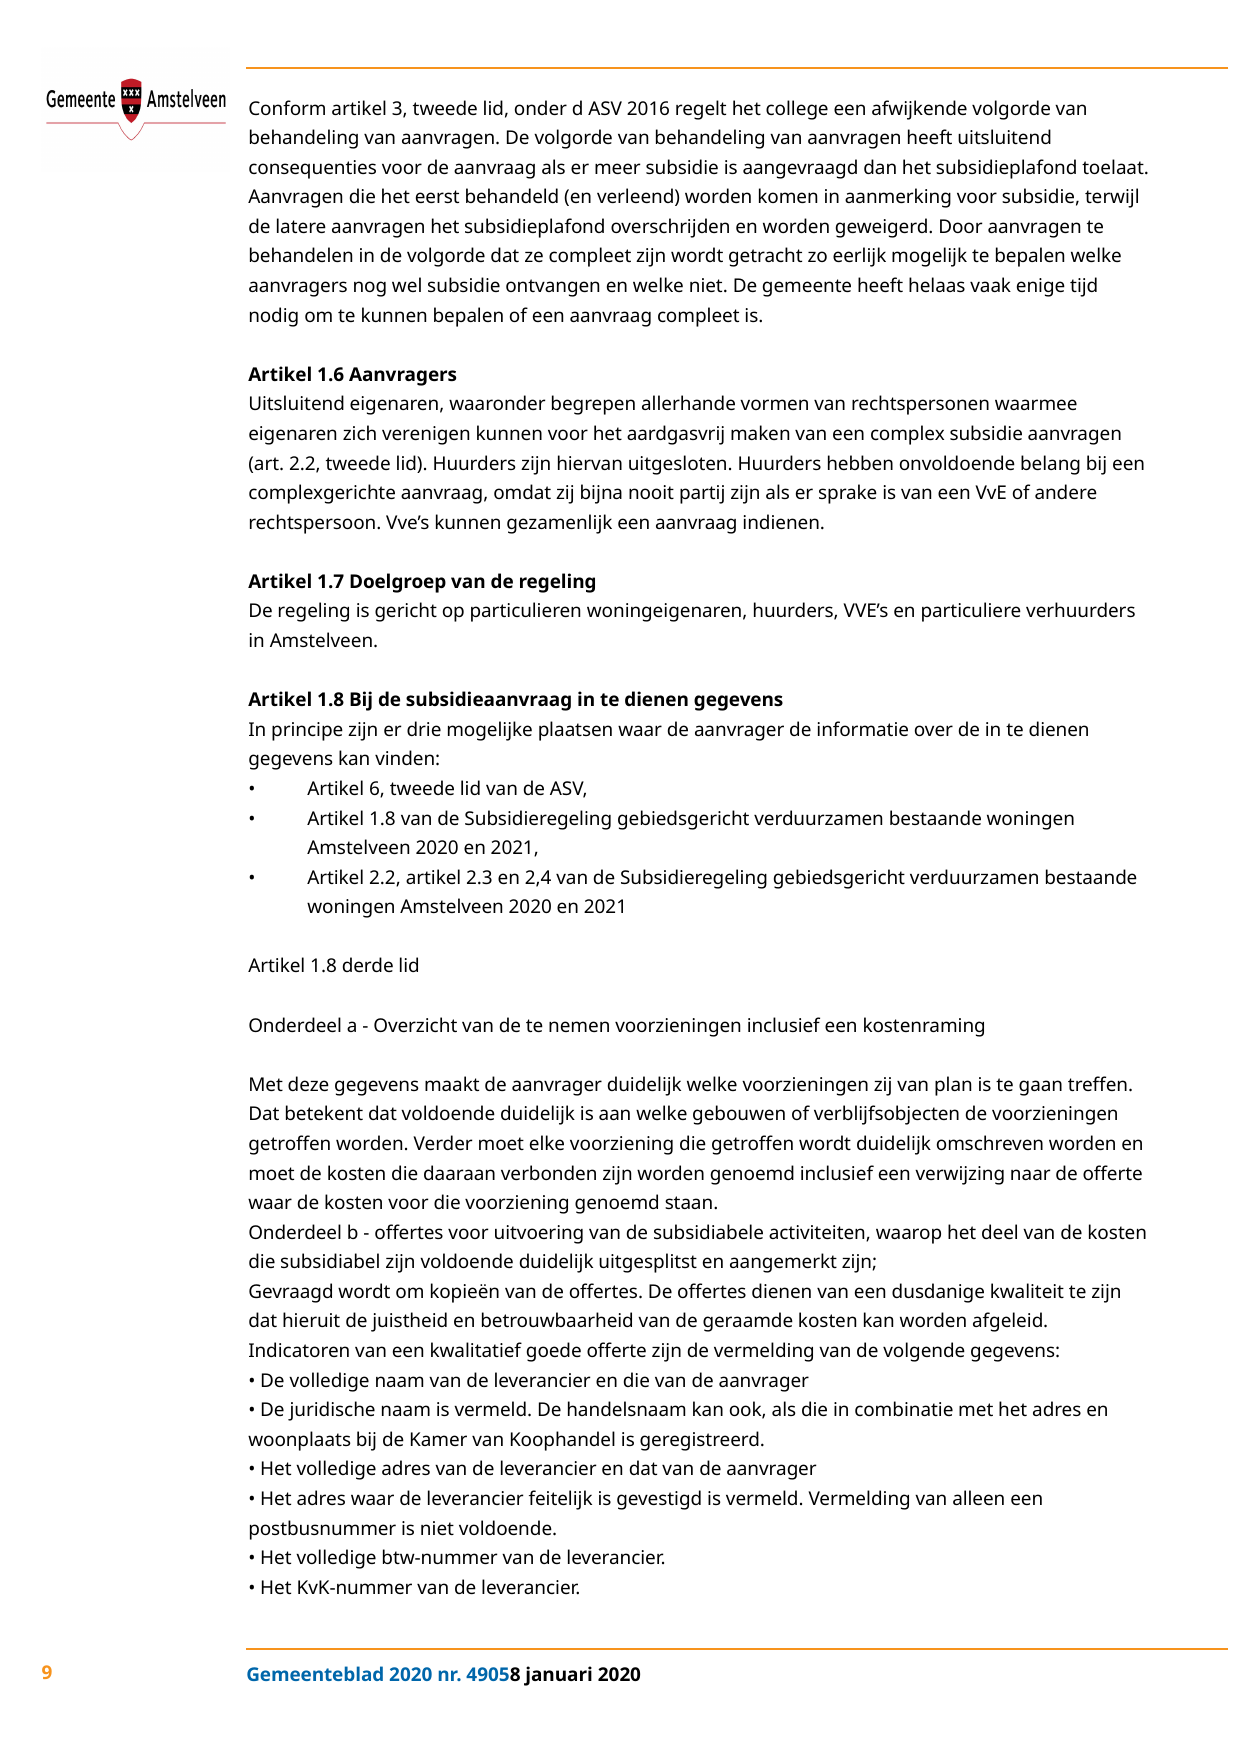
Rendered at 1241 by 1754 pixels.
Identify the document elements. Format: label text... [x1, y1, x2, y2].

text Onderdeel a - Overzicht van de te nemen voorzieningen inclusief een kostenraming [248, 1012, 1152, 1038]
text Gevraagd wordt om kopieën van de offertes. De offertes dienen van een dusdanige kwaliteit te zijn dat hieruit de juistheid en betrouwbaarheid van de geraamde kosten kan worden afgeleid. Indicatoren van een kwalitatief goede offerte zijn de vermelding van de volgende gegevens: [248, 1278, 1152, 1363]
list Artikel 1.8 van de Subsidieregeling gebiedsgericht verduurzamen bestaande woningen Amstelveen 2020 en 2021, [248, 805, 1152, 860]
text Met deze gegevens maakt de aanvrager duidelijk welke voorzieningen zij van plan is te gaan treffen. Dat betekent dat voldoende duidelijk is aan welke gebouwen of verblijfsobjecten de voorzieningen getroffen worden. Verder moet elke voorziening die getroffen wordt duidelijk omschreven worden en moet de kosten die daaraan verbonden zijn worden genoemd inclusief een verwijzing naar de offerte waar de kosten voor die voorziening genoemd staan. [248, 1071, 1152, 1215]
text • De volledige naam van de leverancier en die van de aanvrager [248, 1367, 1152, 1393]
text • De juridische naam is vermeld. De handelsnaam kan ook, als die in combinatie met het adres en woonplaats bij de Kamer van Koophandel is geregistreerd. [248, 1396, 1152, 1452]
text In principe zijn er drie mogelijke plaatsen waar de aanvrager de informatie over de in te dienen gegevens kan vinden: [248, 716, 1152, 771]
text • Het KvK-nummer van de leverancier. [248, 1574, 1152, 1600]
text Artikel 1.6 Aanvragers [248, 361, 1152, 387]
text • Het adres waar de leverancier feitelijk is gevestigd is vermeld. Vermelding van alleen een postbusnummer is niet voldoende. [248, 1485, 1152, 1541]
list Artikel 6, tweede lid van de ASV, [248, 775, 1152, 801]
text • Het volledige btw-nummer van de leverancier. [248, 1544, 1152, 1570]
text Artikel 1.7 Doelgroep van de regeling [248, 568, 1152, 594]
text Conform artikel 3, tweede lid, onder d ASV 2016 regelt het college een afwijkende volgorde van behandeling van aanvragen. De volgorde van behandeling van aanvragen heeft uitsluitend consequenties voor de aanvraag als er meer subsidie is aangevraagd dan het subsidieplafond toelaat. Aanvragen die het eerst behandeld (en verleend) worden komen in aanmerking voor subsidie, terwijl de latere aanvragen het subsidieplafond overschrijden en worden geweigerd. Door aanvragen te behandelen in de volgorde dat ze compleet zijn wordt getracht zo eerlijk mogelijk te bepalen welke aanvragers nog wel subsidie ontvangen en welke niet. De gemeente heeft helaas vaak enige tijd nodig om te kunnen bepalen of een aanvraag compleet is. [248, 95, 1152, 328]
text De regeling is gericht op particulieren woningeigenaren, huurders, VVE’s en particuliere verhuurders in Amstelveen. [248, 598, 1152, 653]
text Artikel 1.8 Bij de subsidieaanvraag in te dienen gegevens [248, 686, 1152, 712]
list Artikel 2.2, artikel 2.3 en 2,4 van de Subsidieregeling gebiedsgericht verduurzamen bestaande woningen Amstelveen 2020 en 2021 [248, 864, 1152, 919]
text Uitsluitend eigenaren, waaronder begrepen allerhande vormen van rechtspersonen waarmee eigenaren zich verenigen kunnen voor het aardgasvrij maken van een complex subsidie aanvragen (art. 2.2, tweede lid). Huurders zijn hiervan uitgesloten. Huurders hebben onvoldoende belang bij een complexgerichte aanvraag, omdat zij bijna nooit partij zijn als er sprake is van een VvE of andere rechtspersoon. Vve’s kunnen gezamenlijk een aanvraag indienen. [248, 391, 1152, 535]
text Artikel 1.8 derde lid [248, 953, 1152, 978]
text Onderdeel b - offertes voor uitvoering van de subsidiabele activiteiten, waarop het deel van de kosten die subsidiabel zijn voldoende duidelijk uitgesplitst en aangemerkt zijn; [248, 1219, 1152, 1274]
picture [41, 47, 231, 172]
text • Het volledige adres van de leverancier en dat van de aanvrager [248, 1456, 1152, 1481]
